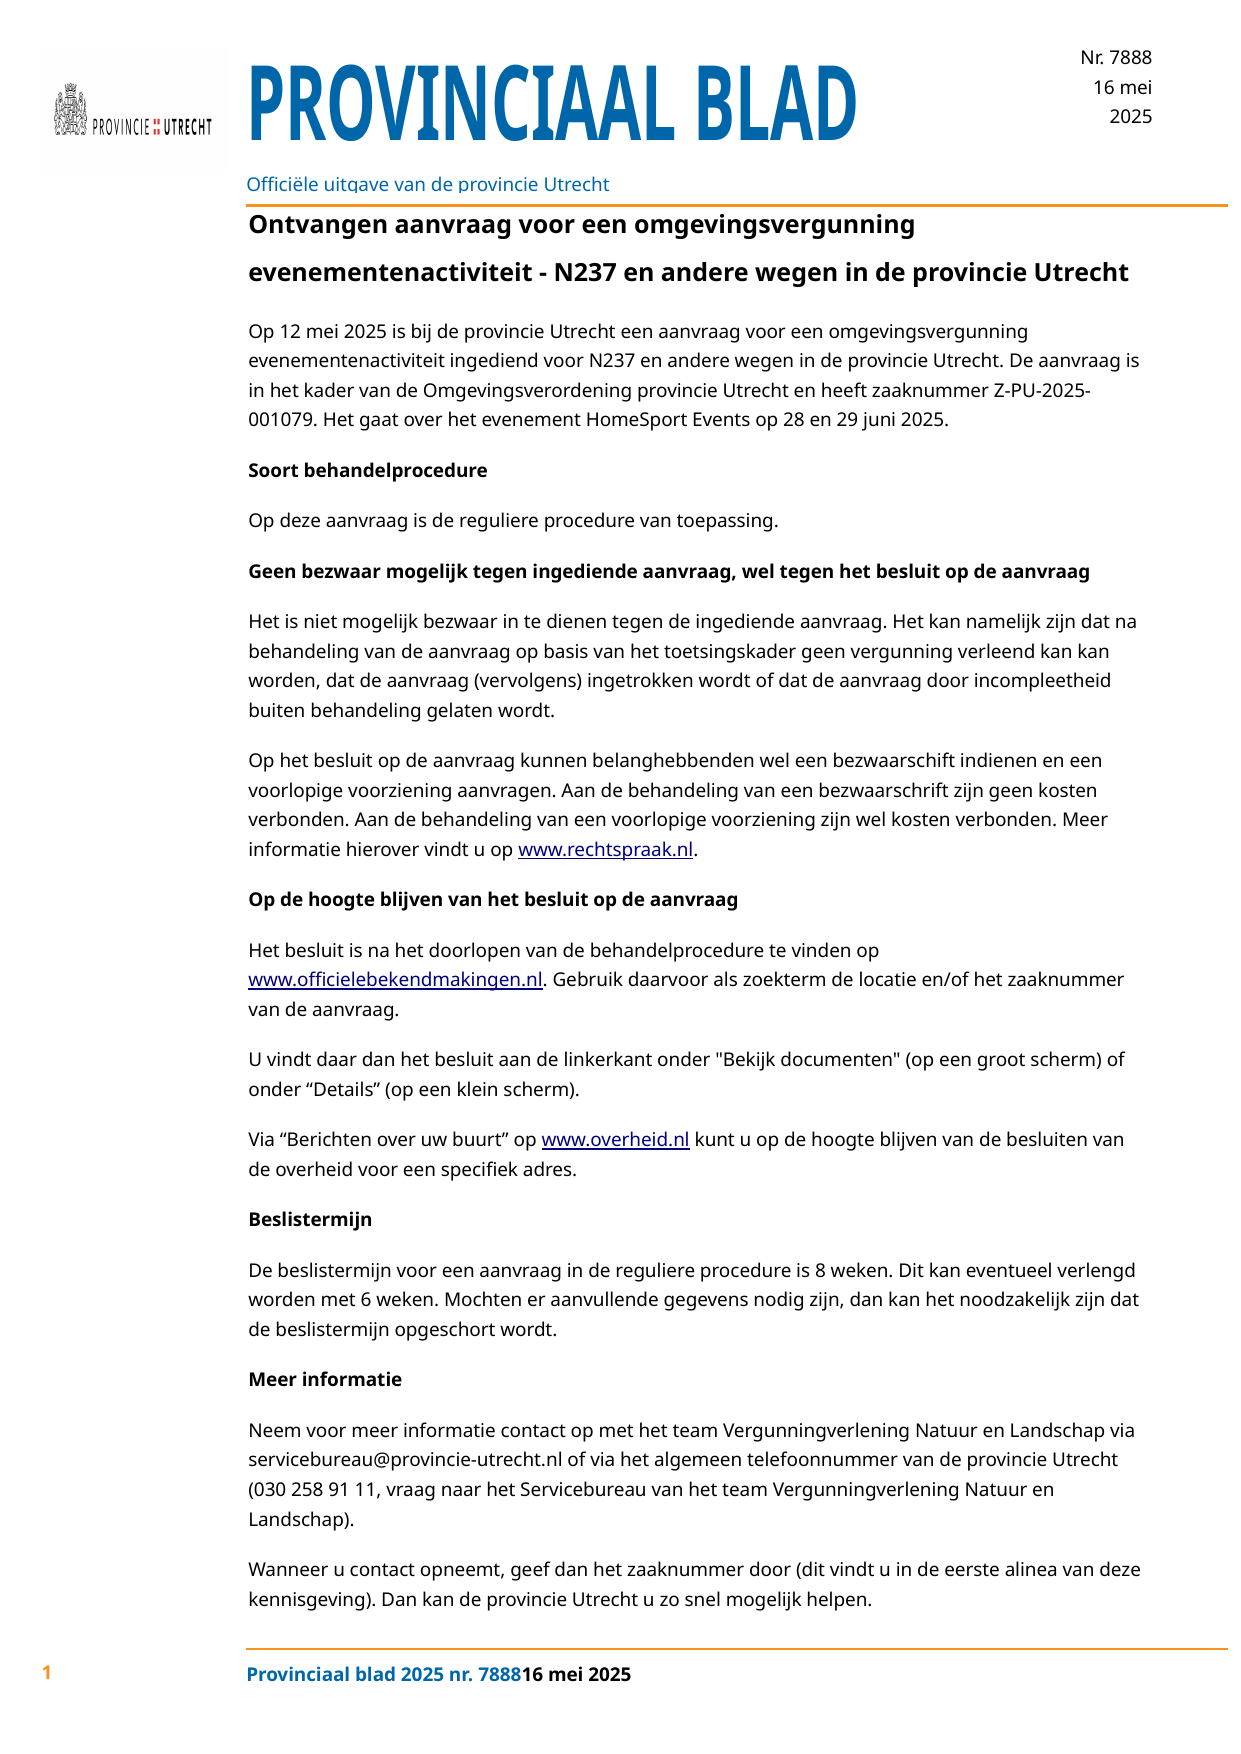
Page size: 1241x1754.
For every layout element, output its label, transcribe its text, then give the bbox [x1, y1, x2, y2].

text Soort behandelprocedure [248, 457, 1152, 483]
text Via “Berichten over uw buurt” op www.overheid.nl kunt u op de hoogte blijven van de besluiten van de overheid voor een specifiek adres. [248, 1127, 1152, 1182]
text Geen bezwaar mogelijk tegen ingediende aanvraag, wel tegen het besluit op de aanvraag [248, 558, 1152, 584]
text Het is niet mogelijk bezwaar in te dienen tegen de ingediende aanvraag. Het kan namelijk zijn dat na behandeling van de aanvraag op basis van het toetsingskader geen vergunning verleend kan kan worden, dat de aanvraag (vervolgens) ingetrokken wordt of dat de aanvraag door incompleetheid buiten behandeling gelaten wordt. [248, 608, 1152, 723]
text Beslistermijn [248, 1207, 1152, 1232]
text U vindt daar dan het besluit aan de linkerkant onder "Bekijk documenten" (op een groot scherm) of onder “Details” (op een klein scherm). [248, 1047, 1152, 1102]
text De beslistermijn voor een aanvraag in de reguliere procedure is 8 weken. Dit kan eventueel verlengd worden met 6 weken. Mochten er aanvullende gegevens nodig zijn, dan kan het noodzakelijk zijn dat de beslistermijn opgeschort wordt. [248, 1257, 1152, 1342]
text Op het besluit op de aanvraag kunnen belanghebbenden wel een bezwaarschift indienen en een voorlopige voorziening aanvragen. Aan de behandeling van een bezwaarschrift zijn geen kosten verbonden. Aan de behandeling van een voorlopige voorziening zijn wel kosten verbonden. Meer informatie hierover vindt u op www.rechtspraak.nl. [248, 747, 1152, 862]
text Neem voor meer informatie contact op met het team Vergunningverlening Natuur en Landschap via servicebureau@provincie-utrecht.nl of via het algemeen telefoonnummer van de provincie Utrecht (030 258 91 11, vraag naar het Servicebureau van het team Vergunningverlening Natuur en Landschap). [248, 1417, 1152, 1532]
text Op deze aanvraag is de reguliere procedure van toepassing. [248, 507, 1152, 533]
text Het besluit is na het doorlopen van de behandelprocedure te vinden op www.officielebekendmakingen.nl. Gebruik daarvoor als zoekterm de locatie en/of het zaaknummer van de aanvraag. [248, 937, 1152, 1022]
text Op de hoogte blijven van het besluit op de aanvraag [248, 887, 1152, 912]
text Wanneer u contact opneemt, geef dan het zaaknummer door (dit vindt u in de eerste alinea van deze kennisgeving). Dan kan de provincie Utrecht u zo snel mogelijk helpen. [248, 1556, 1152, 1612]
picture [41, 47, 231, 172]
text Ontvangen aanvraag voor een omgevingsvergunning evenementenactiviteit - N237 en andere wegen in de provincie Utrecht [248, 207, 1152, 288]
text Op 12 mei 2025 is bij de provincie Utrecht een aanvraag voor een omgevingsvergunning evenementenactiviteit ingediend voor N237 en andere wegen in de provincie Utrecht. De aanvraag is in het kader van de Omgevingsverordening provincie Utrecht en heeft zaaknummer Z-PU-2025-001079. Het gaat over het evenement HomeSport Events op 28 en 29 juni 2025. [248, 318, 1152, 432]
text Meer informatie [248, 1367, 1152, 1392]
